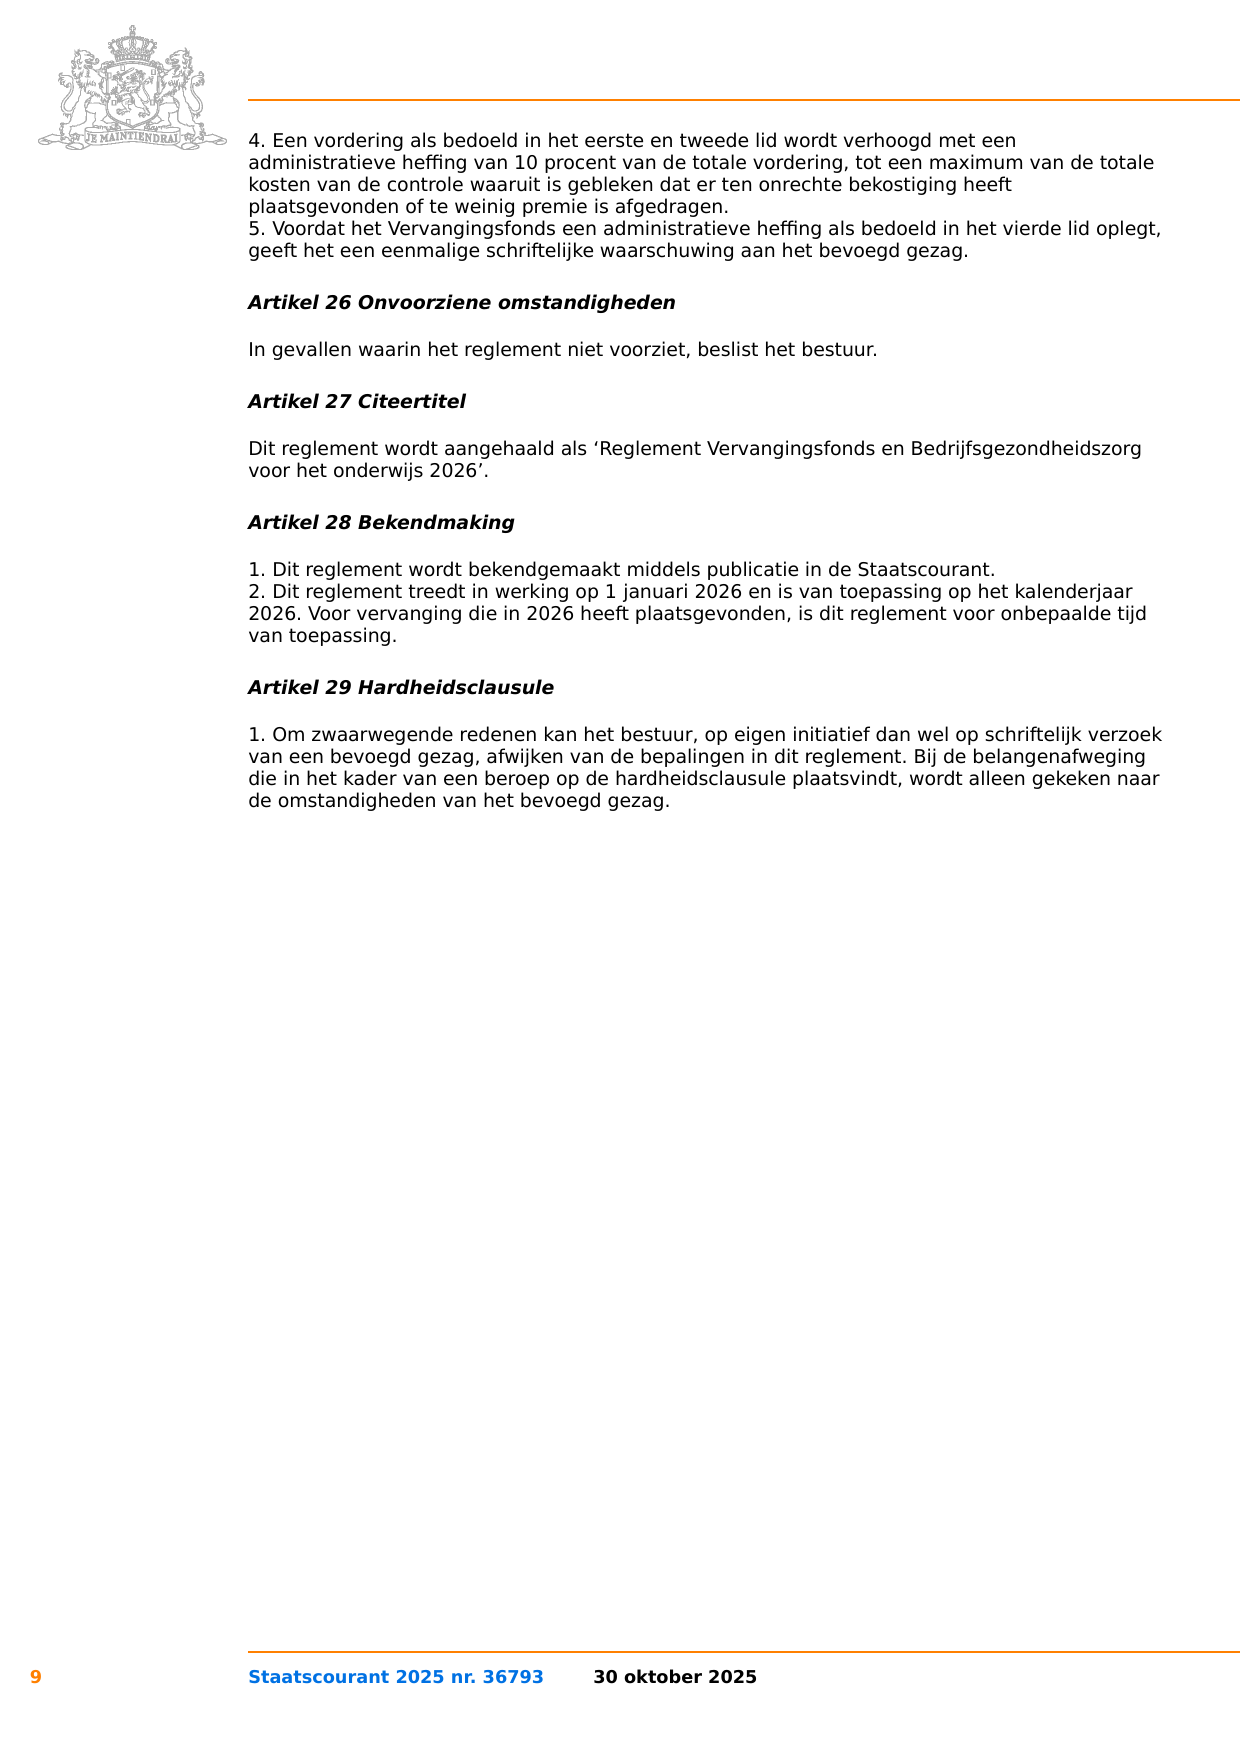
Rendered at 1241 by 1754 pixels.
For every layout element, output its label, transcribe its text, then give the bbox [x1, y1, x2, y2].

text 1. Dit reglement wordt bekendgemaakt middels publicatie in de Staatscourant. [248, 559, 1163, 581]
text 5. Voordat het Vervangingsfonds een administratieve heffing als bedoeld in het vierde lid oplegt, geeft het een eenmalige schriftelijke waarschuwing aan het bevoegd gezag. [248, 218, 1163, 262]
text 1. Om zwaarwegende redenen kan het bestuur, op eigen initiatief dan wel op schriftelijk verzoek van een bevoegd gezag, afwijken van de bepalingen in dit reglement. Bij de belangenafweging die in het kader van een beroep op de hardheidsclausule plaatsvindt, wordt alleen gekeken naar de omstandigheden van het bevoegd gezag. [248, 723, 1163, 811]
subtitle Artikel 27 Citeertitel [248, 391, 1163, 413]
text 2. Dit reglement treedt in werking op 1 januari 2026 en is van toepassing op het kalenderjaar 2026. Voor vervanging die in 2026 heeft plaatsgevonden, is dit reglement voor onbepaalde tijd van toepassing. [248, 581, 1163, 647]
subtitle Artikel 29 Hardheidsclausule [248, 677, 1163, 698]
subtitle Artikel 28 Bekendmaking [248, 512, 1163, 534]
text Dit reglement wordt aangehaald als ‘Reglement Vervangingsfonds en Bedrijfsgezondheidszorg voor het onderwijs 2026’. [248, 438, 1163, 482]
picture [38, 25, 227, 150]
text 4. Een vordering als bedoeld in het eerste en tweede lid wordt verhoogd met een administratieve heffing van 10 procent van de totale vordering, tot een maximum van de totale kosten van de controle waaruit is gebleken dat er ten onrechte bekostiging heeft plaatsgevonden of te weinig premie is afgedragen. [248, 130, 1163, 218]
text In gevallen waarin het reglement niet voorziet, beslist het bestuur. [248, 339, 1163, 361]
subtitle Artikel 26 Onvoorziene omstandigheden [248, 292, 1163, 314]
